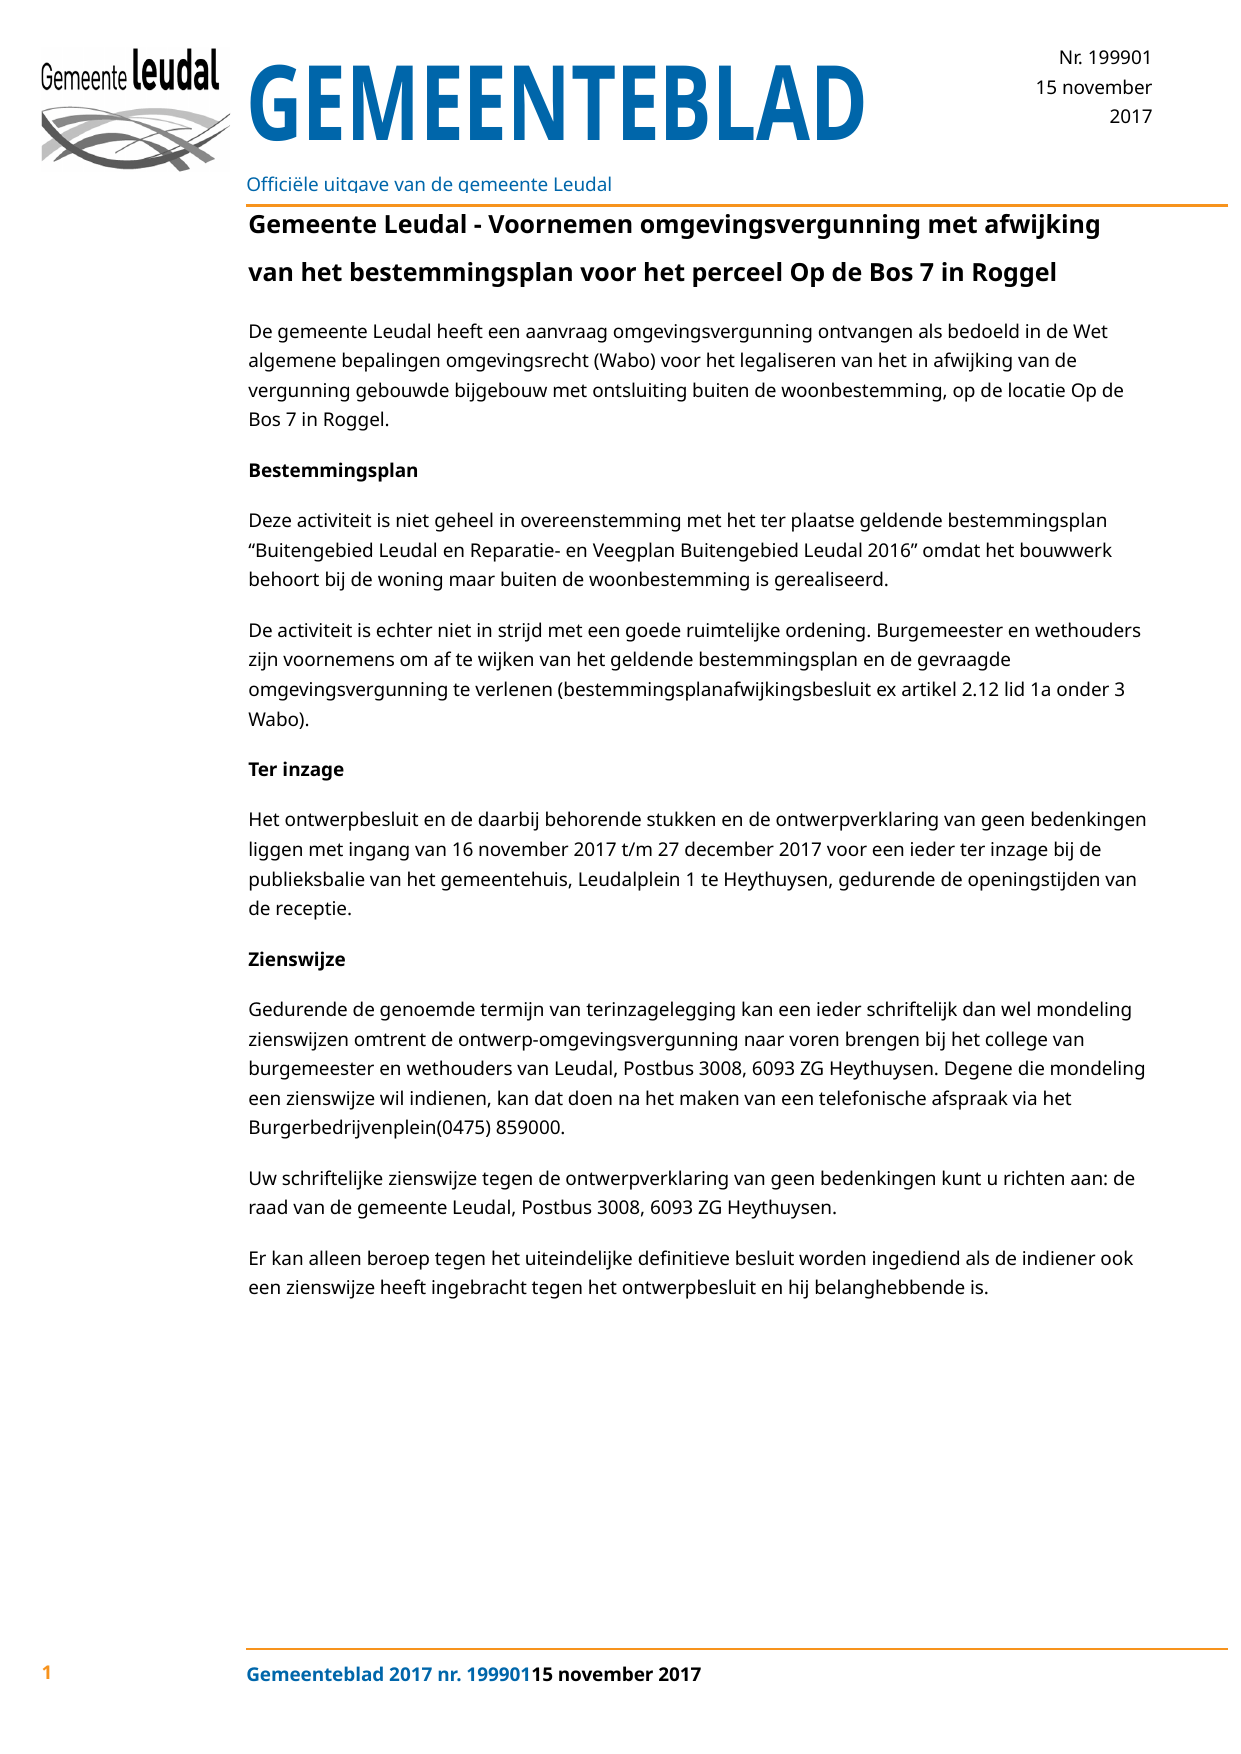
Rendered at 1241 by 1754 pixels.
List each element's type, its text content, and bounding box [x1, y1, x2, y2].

text Gemeente Leudal - Voornemen omgevingsvergunning met afwijking van het bestemmingsplan voor het perceel Op de Bos 7 in Roggel [248, 207, 1152, 288]
text Bestemmingsplan [248, 457, 1152, 483]
text Gedurende de genoemde termijn van terinzagelegging kan een ieder schriftelijk dan wel mondeling zienswijzen omtrent de ontwerp-omgevingsvergunning naar voren brengen bij het college van burgemeester en wethouders van Leudal, Postbus 3008, 6093 ZG Heythuysen. Degene die mondeling een zienswijze wil indienen, kan dat doen na het maken van een telefonische afspraak via het Burgerbedrijvenplein(0475) 859000. [248, 996, 1152, 1140]
text De activiteit is echter niet in strijd met een goede ruimtelijke ordening. Burgemeester en wethouders zijn voornemens om af te wijken van het geldende bestemmingsplan en de gevraagde omgevingsvergunning te verlenen (bestemmingsplanafwijkingsbesluit ex artikel 2.12 lid 1a onder 3 Wabo). [248, 617, 1152, 732]
text Zienswijze [248, 946, 1152, 972]
text Deze activiteit is niet geheel in overeenstemming met het ter plaatse geldende bestemmingsplan “Buitengebied Leudal en Reparatie- en Veegplan Buitengebied Leudal 2016” omdat het bouwwerk behoort bij de woning maar buiten de woonbestemming is gerealiseerd. [248, 507, 1152, 592]
text Er kan alleen beroep tegen het uiteindelijke definitieve besluit worden ingediend als de indiener ook een zienswijze heeft ingebracht tegen het ontwerpbesluit en hij belanghebbende is. [248, 1245, 1152, 1300]
picture [41, 47, 231, 172]
text Het ontwerpbesluit en de daarbij behorende stukken en de ontwerpverklaring van geen bedenkingen liggen met ingang van 16 november 2017 t/m 27 december 2017 voor een ieder ter inzage bij de publieksbalie van het gemeentehuis, Leudalplein 1 te Heythuysen, gedurende de openingstijden van de receptie. [248, 807, 1152, 921]
text De gemeente Leudal heeft een aanvraag omgevingsvergunning ontvangen als bedoeld in de Wet algemene bepalingen omgevingsrecht (Wabo) voor het legaliseren van het in afwijking van de vergunning gebouwde bijgebouw met ontsluiting buiten de woonbestemming, op de locatie Op de Bos 7 in Roggel. [248, 318, 1152, 432]
text Uw schriftelijke zienswijze tegen de ontwerpverklaring van geen bedenkingen kunt u richten aan: de raad van de gemeente Leudal, Postbus 3008, 6093 ZG Heythuysen. [248, 1165, 1152, 1220]
text Ter inzage [248, 756, 1152, 782]
